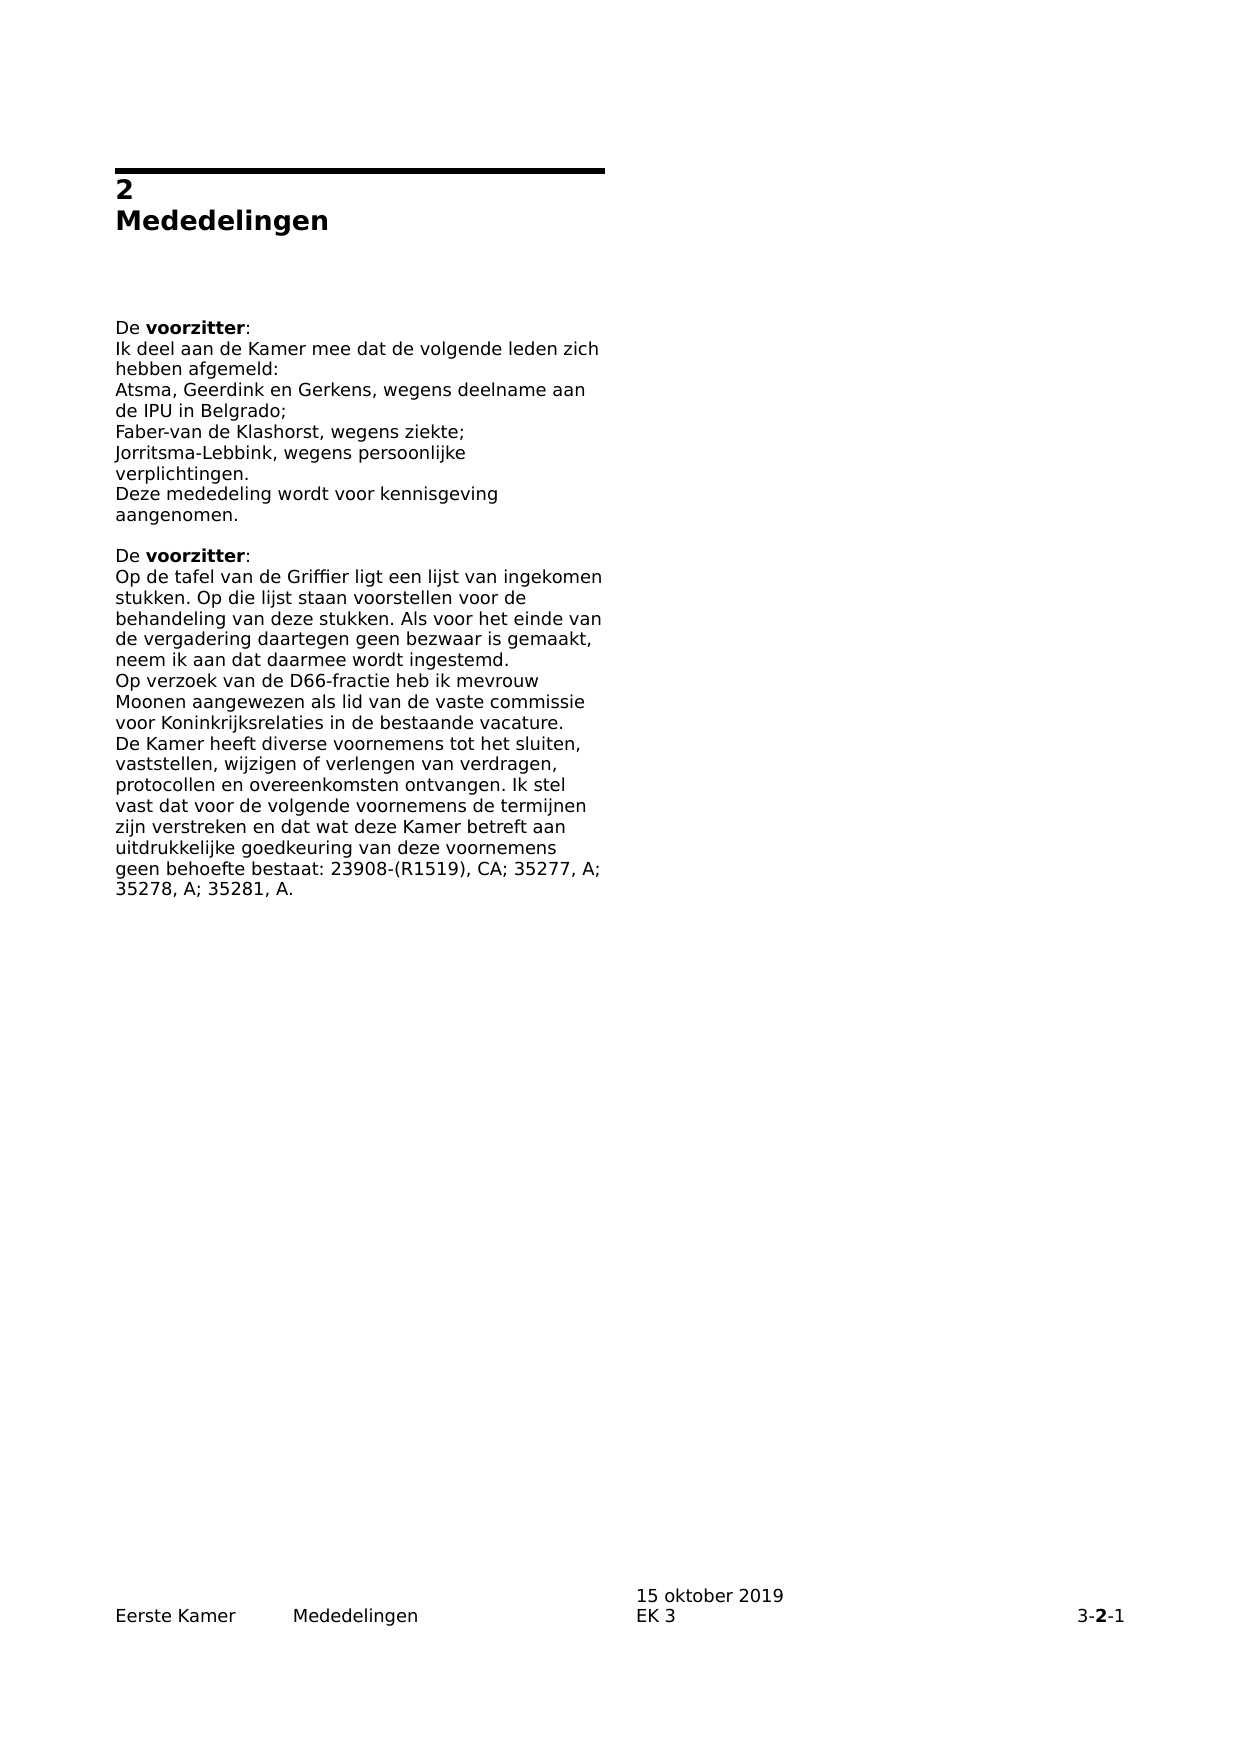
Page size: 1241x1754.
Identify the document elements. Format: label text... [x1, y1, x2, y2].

text Jorritsma-Lebbink, wegens persoonlijke verplichtingen. [115, 442, 605, 484]
title 2 Mededelingen [115, 174, 605, 237]
text Op de tafel van de Griffier ligt een lijst van ingekomen stukken. Op die lijst staan voorstellen voor de behandeling van deze stukken. Als voor het einde van de vergadering daartegen geen bezwaar is gemaakt, neem ik aan dat daarmee wordt ingestemd. [115, 567, 605, 671]
text Faber-van de Klashorst, wegens ziekte; [115, 422, 605, 442]
text De voorzitter: [115, 318, 605, 338]
text Deze mededeling wordt voor kennisgeving aangenomen. [115, 484, 605, 526]
text De Kamer heeft diverse voornemens tot het sluiten, vaststellen, wijzigen of verlengen van verdragen, protocollen en overeenkomsten ontvangen. Ik stel vast dat voor de volgende voornemens de termijnen zijn verstreken en dat wat deze Kamer betreft aan uitdrukkelijke goedkeuring van deze voornemens geen behoefte bestaat: 23908-(R1519), CA; 35277, A; 35278, A; 35281, A. [115, 733, 605, 900]
text Ik deel aan de Kamer mee dat de volgende leden zich hebben afgemeld: [115, 338, 605, 380]
text Atsma, Geerdink en Gerkens, wegens deelname aan de IPU in Belgrado; [115, 380, 605, 422]
text Op verzoek van de D66-fractie heb ik mevrouw Moonen aangewezen als lid van de vaste commissie voor Koninkrijksrelaties in de bestaande vacature. [115, 671, 605, 733]
text De voorzitter: [115, 546, 605, 567]
